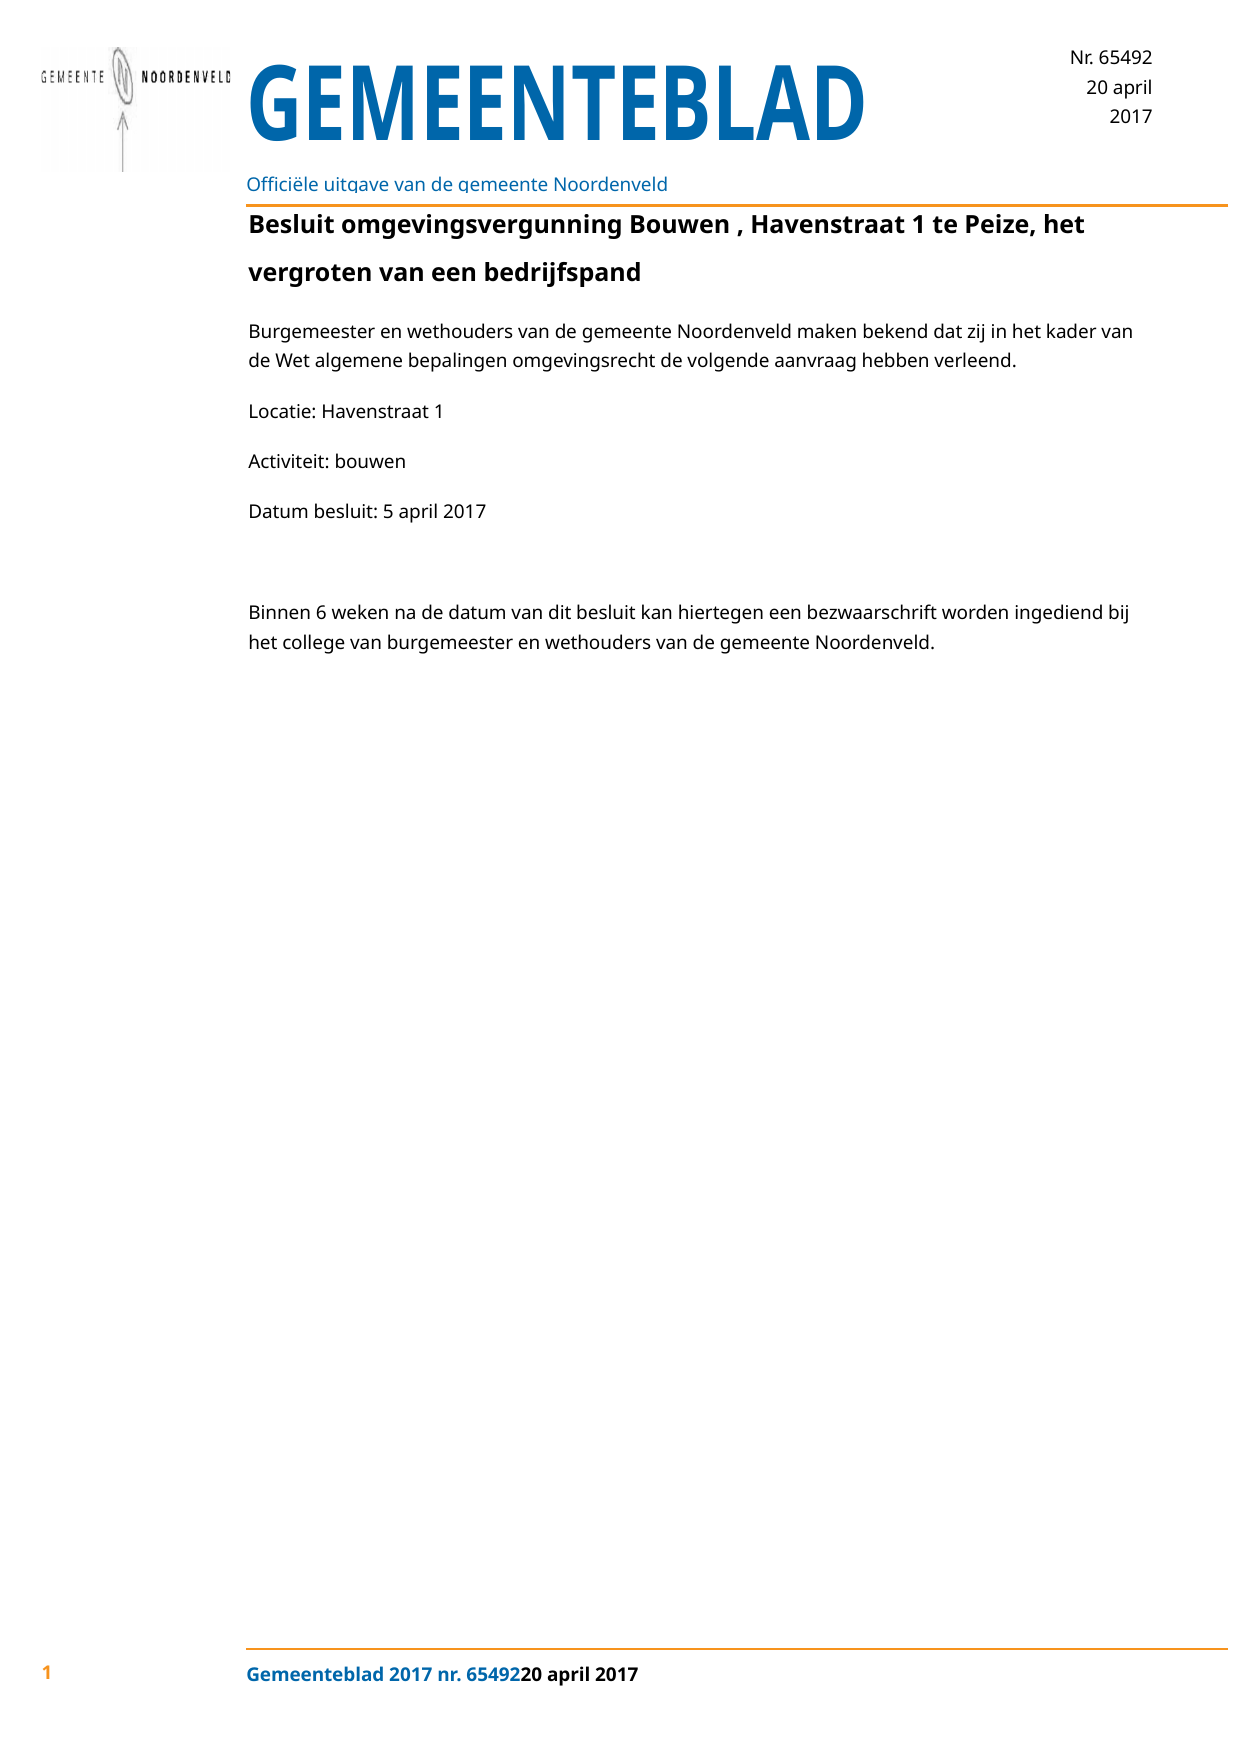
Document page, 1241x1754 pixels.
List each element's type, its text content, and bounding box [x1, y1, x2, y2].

text Binnen 6 weken na de datum van dit besluit kan hiertegen een bezwaarschrift worden ingediend bij het college van burgemeester en wethouders van de gemeente Noordenveld. [248, 599, 1152, 655]
text Activiteit: bouwen [248, 448, 1152, 474]
text Datum besluit: 5 april 2017 [248, 499, 1152, 524]
text Besluit omgevingsvergunning Bouwen , Havenstraat 1 te Peize, het vergroten van een bedrijfspand [248, 207, 1152, 288]
picture [41, 47, 231, 172]
text Locatie: Havenstraat 1 [248, 398, 1152, 424]
text Burgemeester en wethouders van de gemeente Noordenveld maken bekend dat zij in het kader van de Wet algemene bepalingen omgevingsrecht de volgende aanvraag hebben verleend. [248, 318, 1152, 373]
